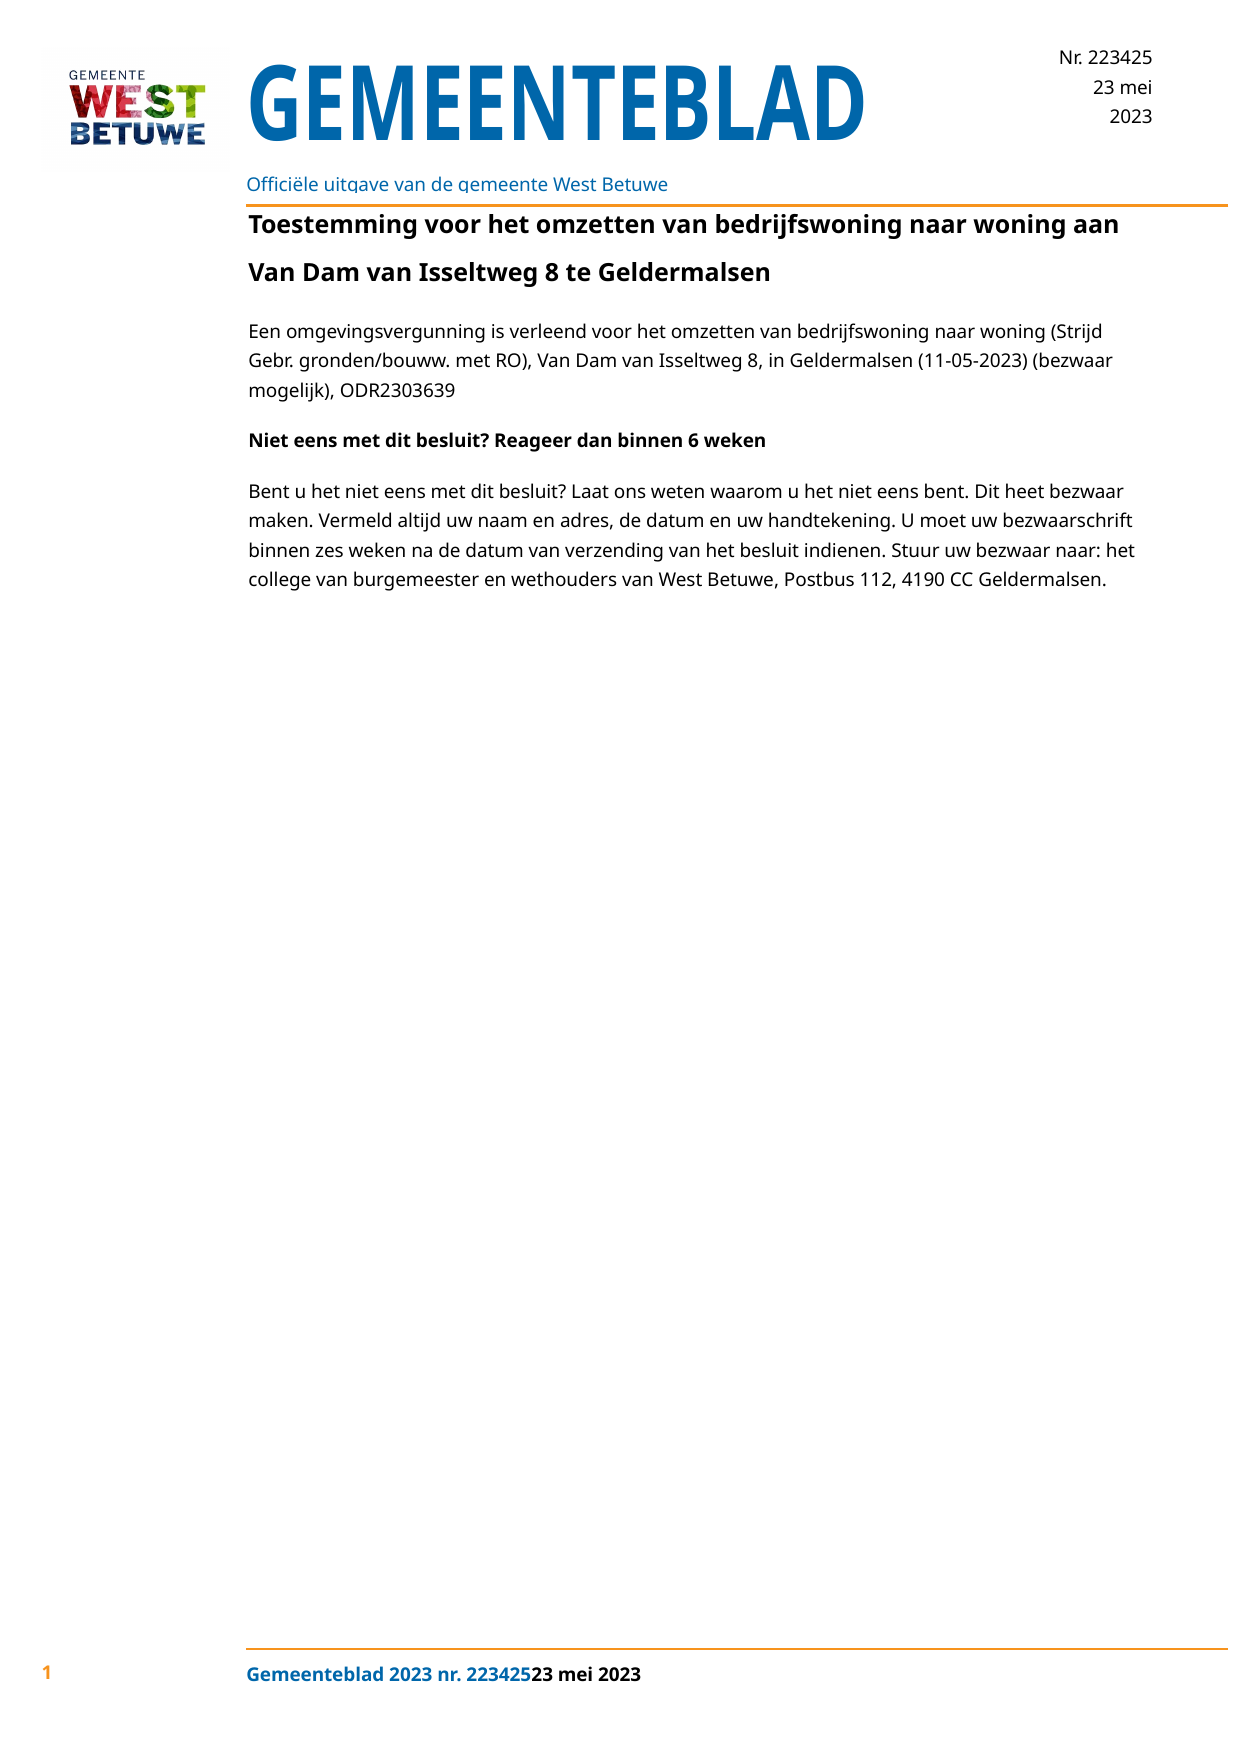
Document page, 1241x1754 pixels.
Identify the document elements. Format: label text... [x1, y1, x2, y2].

text Een omgevingsvergunning is verleend voor het omzetten van bedrijfswoning naar woning (Strijd Gebr. gronden/bouww. met RO), Van Dam van Isseltweg 8, in Geldermalsen (11-05-2023) (bezwaar mogelijk), ODR2303639 [248, 318, 1152, 403]
text Niet eens met dit besluit? Reageer dan binnen 6 weken [248, 427, 1152, 453]
text Toestemming voor het omzetten van bedrijfswoning naar woning aan Van Dam van Isseltweg 8 te Geldermalsen [248, 207, 1152, 288]
picture [41, 47, 231, 172]
text Bent u het niet eens met dit besluit? Laat ons weten waarom u het niet eens bent. Dit heet bezwaar maken. Vermeld altijd uw naam en adres, de datum en uw handtekening. U moet uw bezwaarschrift binnen zes weken na de datum van verzending van het besluit indienen. Stuur uw bezwaar naar: het college van burgemeester en wethouders van West Betuwe, Postbus 112, 4190 CC Geldermalsen. [248, 478, 1152, 592]
